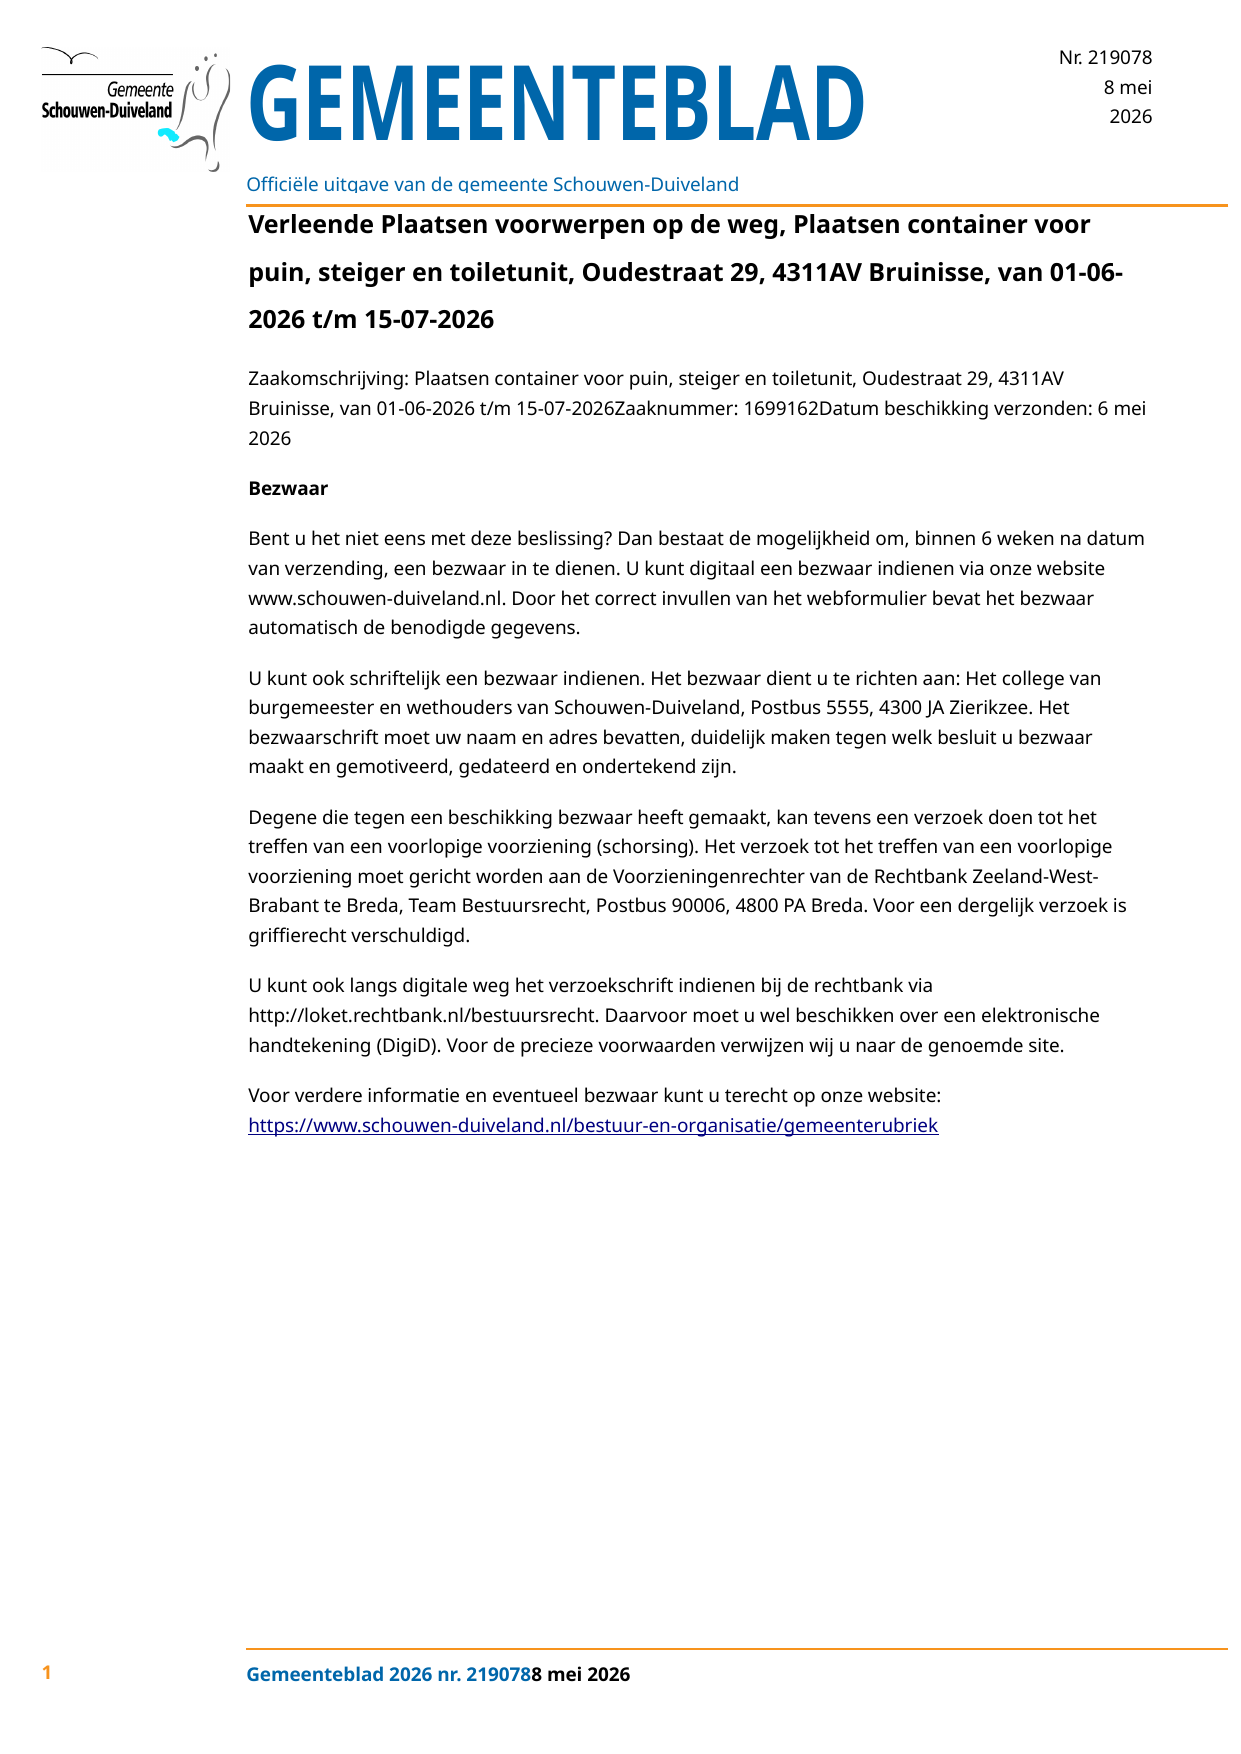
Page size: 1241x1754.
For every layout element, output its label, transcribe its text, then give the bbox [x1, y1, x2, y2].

text Zaakomschrijving: Plaatsen container voor puin, steiger en toiletunit, Oudestraat 29, 4311AV Bruinisse, van 01-06-2026 t/m 15-07-2026Zaaknummer: 1699162Datum beschikking verzonden: 6 mei 2026 [248, 366, 1152, 450]
picture [41, 47, 231, 172]
text U kunt ook langs digitale weg het verzoekschrift indienen bij de rechtbank via http://loket.rechtbank.nl/bestuursrecht. Daarvoor moet u wel beschikken over een elektronische handtekening (DigiD). Voor de precieze voorwaarden verwijzen wij u naar de genoemde site. [248, 973, 1152, 1057]
text Bent u het niet eens met deze beslissing? Dan bestaat de mogelijkheid om, binnen 6 weken na datum van verzending, een bezwaar in te dienen. U kunt digitaal een bezwaar indienen via onze website www.schouwen-duiveland.nl. Door het correct invullen van het webformulier bevat het bezwaar automatisch de benodigde gegevens. [248, 526, 1152, 640]
text Degene die tegen een beschikking bezwaar heeft gemaakt, kan tevens een verzoek doen tot het treffen van een voorlopige voorziening (schorsing). Het verzoek tot het treffen van een voorlopige voorziening moet gericht worden aan de Voorzieningenrechter van de Rechtbank Zeeland-West-Brabant te Breda, Team Bestuursrecht, Postbus 90006, 4800 PA Breda. Voor een dergelijk verzoek is griffierecht verschuldigd. [248, 804, 1152, 948]
text U kunt ook schriftelijk een bezwaar indienen. Het bezwaar dient u te richten aan: Het college van burgemeester en wethouders van Schouwen-Duiveland, Postbus 5555, 4300 JA Zierikzee. Het bezwaarschrift moet uw naam en adres bevatten, duidelijk maken tegen welk besluit u bezwaar maakt en gemotiveerd, gedateerd en ondertekend zijn. [248, 665, 1152, 779]
text Verleende Plaatsen voorwerpen op de weg, Plaatsen container voor puin, steiger en toiletunit, Oudestraat 29, 4311AV Bruinisse, van 01-06-2026 t/m 15-07-2026 [248, 207, 1152, 336]
text Bezwaar [248, 475, 1152, 501]
text Voor verdere informatie en eventueel bezwaar kunt u terecht op onze website: https://www.schouwen-duiveland.nl/bestuur-en-organisatie/gemeenterubriek [248, 1082, 1152, 1137]
